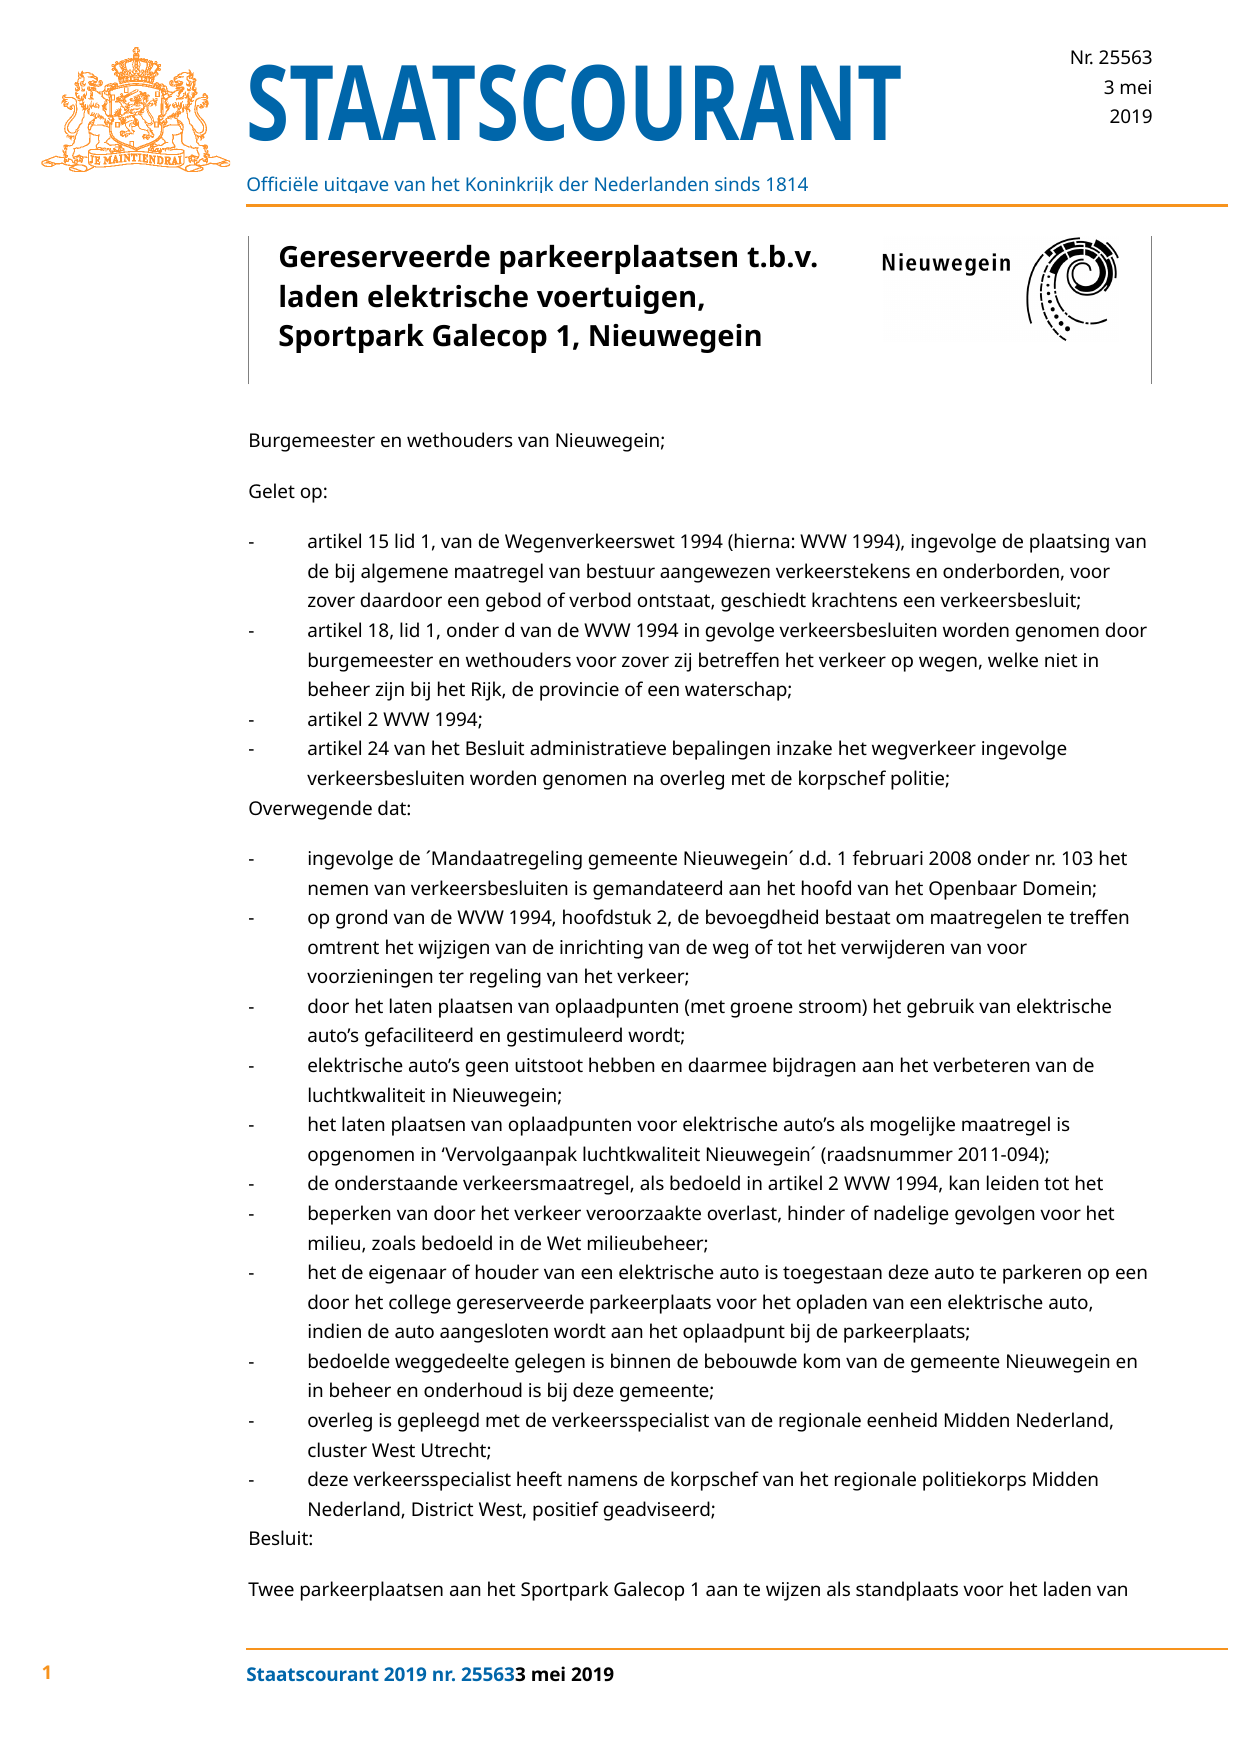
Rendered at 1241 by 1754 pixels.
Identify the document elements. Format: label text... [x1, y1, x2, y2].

list artikel 2 WVW 1994; [248, 706, 1152, 732]
list ingevolge de ´Mandaatregeling gemeente Nieuwegein´ d.d. 1 februari 2008 onder nr. 103 het nemen van verkeersbesluiten is gemandateerd aan het hoofd van het Openbaar Domein; [248, 845, 1152, 900]
text Twee parkeerplaatsen aan het Sportpark Galecop 1 aan te wijzen als standplaats voor het laden van [248, 1576, 1152, 1602]
list het laten plaatsen van oplaadpunten voor elektrische auto’s als mogelijke maatregel is opgenomen in ‘Vervolgaanpak luchtkwaliteit Nieuwegein´ (raadsnummer 2011-094); [248, 1111, 1152, 1167]
text Overwegende dat: [248, 795, 1152, 820]
list deze verkeersspecialist heeft namens de korpschef van het regionale politiekorps Midden Nederland, District West, positief geadviseerd; [248, 1466, 1152, 1522]
list beperken van door het verkeer veroorzaakte overlast, hinder of nadelige gevolgen voor het milieu, zoals bedoeld in de Wet milieubeheer; [248, 1200, 1152, 1255]
list door het laten plaatsen van oplaadpunten (met groene stroom) het gebruik van elektrische auto’s gefaciliteerd en gestimuleerd wordt; [248, 993, 1152, 1048]
text Gelet op: [248, 478, 1152, 504]
list artikel 24 van het Besluit administratieve bepalingen inzake het wegverkeer ingevolge verkeersbesluiten worden genomen na overleg met de korpschef politie; [248, 736, 1152, 791]
table_header [850, 236, 1151, 384]
text Besluit: [248, 1526, 1152, 1551]
table_header Gereserveerde parkeerplaatsen t.b.v. laden elektrische voertuigen, Sportpark Galecop 1, Nieuwegein [249, 236, 850, 384]
list artikel 18, lid 1, onder d van de WVW 1994 in gevolge verkeersbesluiten worden genomen door burgemeester en wethouders voor zover zij betreffen het verkeer op wegen, welke niet in beheer zijn bij het Rijk, de provincie of een waterschap; [248, 617, 1152, 702]
picture [41, 47, 231, 172]
list op grond van de WVW 1994, hoofdstuk 2, de bevoegdheid bestaat om maatregelen te treffen omtrent het wijzigen van de inrichting van de weg of tot het verwijderen van voor voorzieningen ter regeling van het verkeer; [248, 904, 1152, 989]
list artikel 15 lid 1, van de Wegenverkeerswet 1994 (hierna: WVW 1994), ingevolge de plaatsing van de bij algemene maatregel van bestuur aangewezen verkeerstekens en onderborden, voor zover daardoor een gebod of verbod ontstaat, geschiedt krachtens een verkeersbesluit; [248, 528, 1152, 613]
list overleg is gepleegd met de verkeersspecialist van de regionale eenheid Midden Nederland, cluster West Utrecht; [248, 1407, 1152, 1462]
list elektrische auto’s geen uitstoot hebben en daarmee bijdragen aan het verbeteren van de luchtkwaliteit in Nieuwegein; [248, 1052, 1152, 1107]
list het de eigenaar of houder van een elektrische auto is toegestaan deze auto te parkeren op een door het college gereserveerde parkeerplaats voor het opladen van een elektrische auto, indien de auto aangesloten wordt aan het oplaadpunt bij de parkeerplaats; [248, 1259, 1152, 1344]
text Burgemeester en wethouders van Nieuwegein; [248, 428, 1152, 453]
picture [882, 236, 1119, 342]
list de onderstaande verkeersmaatregel, als bedoeld in artikel 2 WVW 1994, kan leiden tot het [248, 1171, 1152, 1196]
list bedoelde weggedeelte gelegen is binnen de bebouwde kom van de gemeente Nieuwegein en in beheer en onderhoud is bij deze gemeente; [248, 1348, 1152, 1403]
